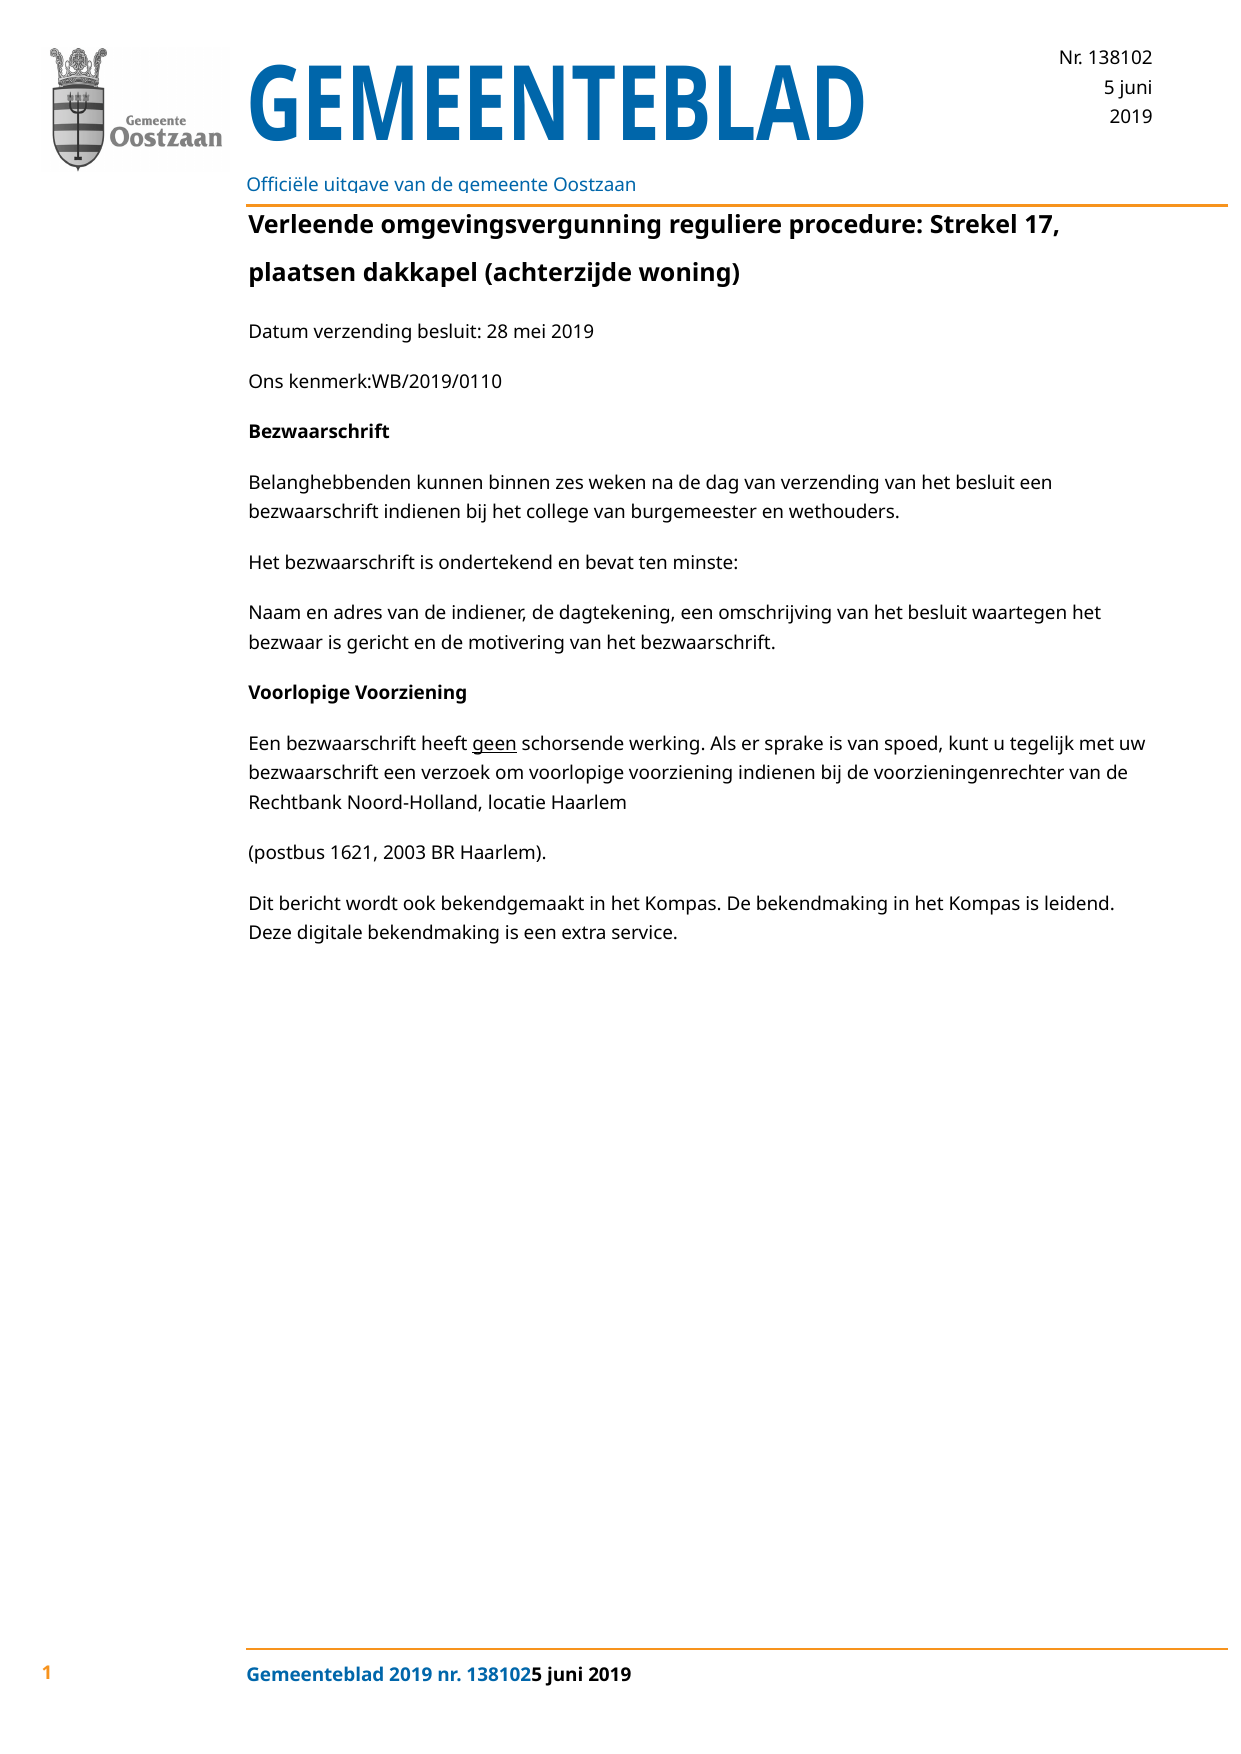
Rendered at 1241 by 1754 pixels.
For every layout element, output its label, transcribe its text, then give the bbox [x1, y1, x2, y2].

text Dit bericht wordt ook bekendgemaakt in het Kompas. De bekendmaking in het Kompas is leidend. Deze digitale bekendmaking is een extra service. [248, 890, 1152, 945]
text Voorlopige Voorziening [248, 679, 1152, 705]
text Verleende omgevingsvergunning reguliere procedure: Strekel 17, plaatsen dakkapel (achterzijde woning) [248, 207, 1152, 288]
text (postbus 1621, 2003 BR Haarlem). [248, 839, 1152, 865]
text Bezwaarschrift [248, 419, 1152, 444]
text Het bezwaarschrift is ondertekend en bevat ten minste: [248, 549, 1152, 575]
picture [41, 47, 231, 172]
text Datum verzending besluit: 28 mei 2019 [248, 318, 1152, 344]
text Belanghebbenden kunnen binnen zes weken na de dag van verzending van het besluit een bezwaarschrift indienen bij het college van burgemeester en wethouders. [248, 469, 1152, 524]
text Ons kenmerk:WB/2019/0110 [248, 368, 1152, 394]
text Naam en adres van de indiener, de dagtekening, een omschrijving van het besluit waartegen het bezwaar is gericht en de motivering van het bezwaarschrift. [248, 599, 1152, 655]
text Een bezwaarschrift heeft geen schorsende werking. Als er sprake is van spoed, kunt u tegelijk met uw bezwaarschrift een verzoek om voorlopige voorziening indienen bij de voorzieningenrechter van de Rechtbank Noord-Holland, locatie Haarlem [248, 730, 1152, 815]
